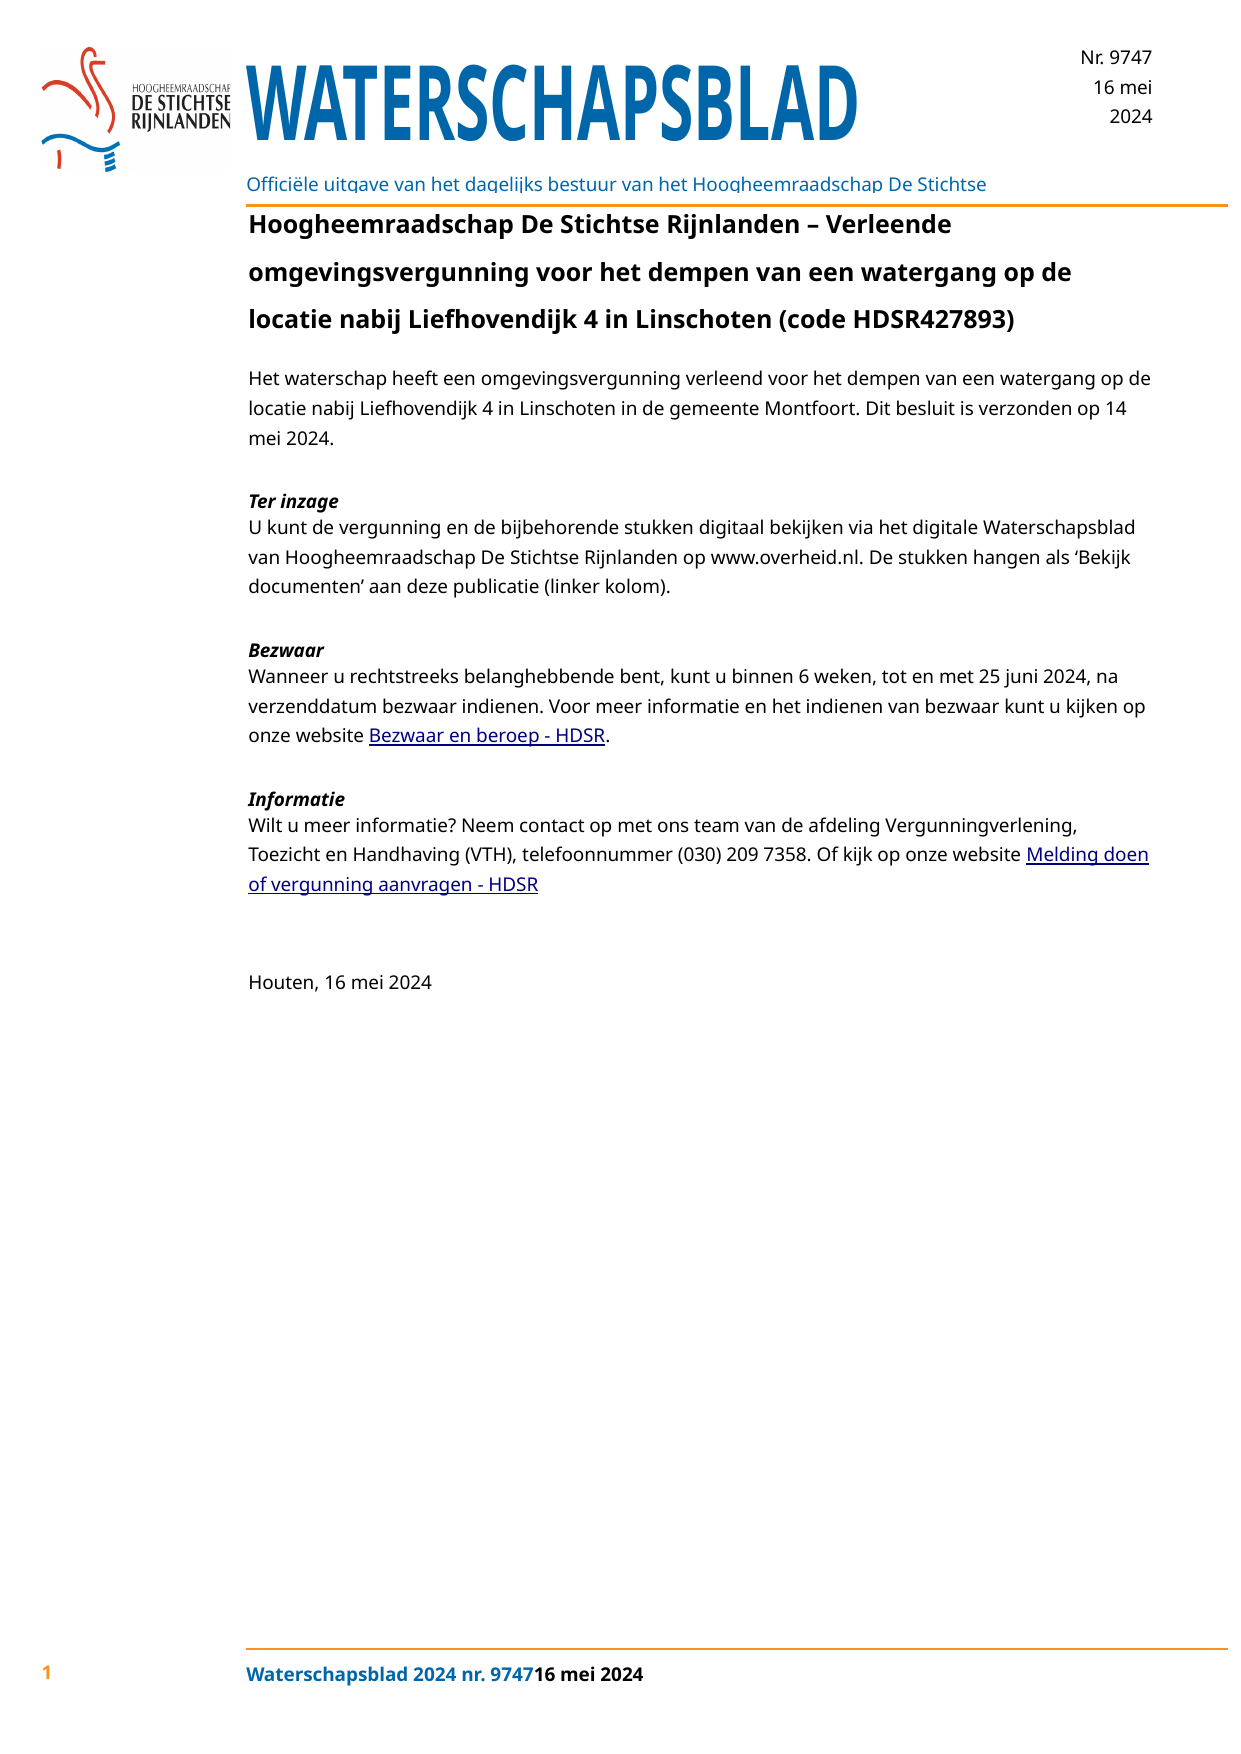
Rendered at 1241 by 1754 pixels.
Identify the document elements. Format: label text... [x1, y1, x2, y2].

text Wilt u meer informatie? Neem contact op met ons team van de afdeling Vergunningverlening, Toezicht en Handhaving (VTH), telefoonnummer (030) 209 7358. Of kijk op onze website Melding doen of vergunning aanvragen - HDSR [248, 812, 1152, 897]
text Hoogheemraadschap De Stichtse Rijnlanden – Verleende omgevingsvergunning voor het dempen van een watergang op de locatie nabij Liefhovendijk 4 in Linschoten (code HDSR427893) [248, 207, 1152, 336]
text Ter inzage [248, 489, 1152, 514]
text Wanneer u rechtstreeks belanghebbende bent, kunt u binnen 6 weken, tot en met 25 juni 2024, na verzenddatum bezwaar indienen. Voor meer informatie en het indienen van bezwaar kunt u kijken op onze website Bezwaar en beroep - HDSR. [248, 663, 1152, 748]
text Bezwaar [248, 637, 1152, 663]
text Informatie [248, 786, 1152, 812]
picture [41, 47, 231, 172]
text Het waterschap heeft een omgevingsvergunning verleend voor het dempen van een watergang op de locatie nabij Liefhovendijk 4 in Linschoten in de gemeente Montfoort. Dit besluit is verzonden op 14 mei 2024. [248, 366, 1152, 450]
text U kunt de vergunning en de bijbehorende stukken digitaal bekijken via het digitale Waterschapsblad van Hoogheemraadschap De Stichtse Rijnlanden op www.overheid.nl. De stukken hangen als ‘Bekijk documenten’ aan deze publicatie (linker kolom). [248, 514, 1152, 599]
text Houten, 16 mei 2024 [248, 969, 1152, 995]
